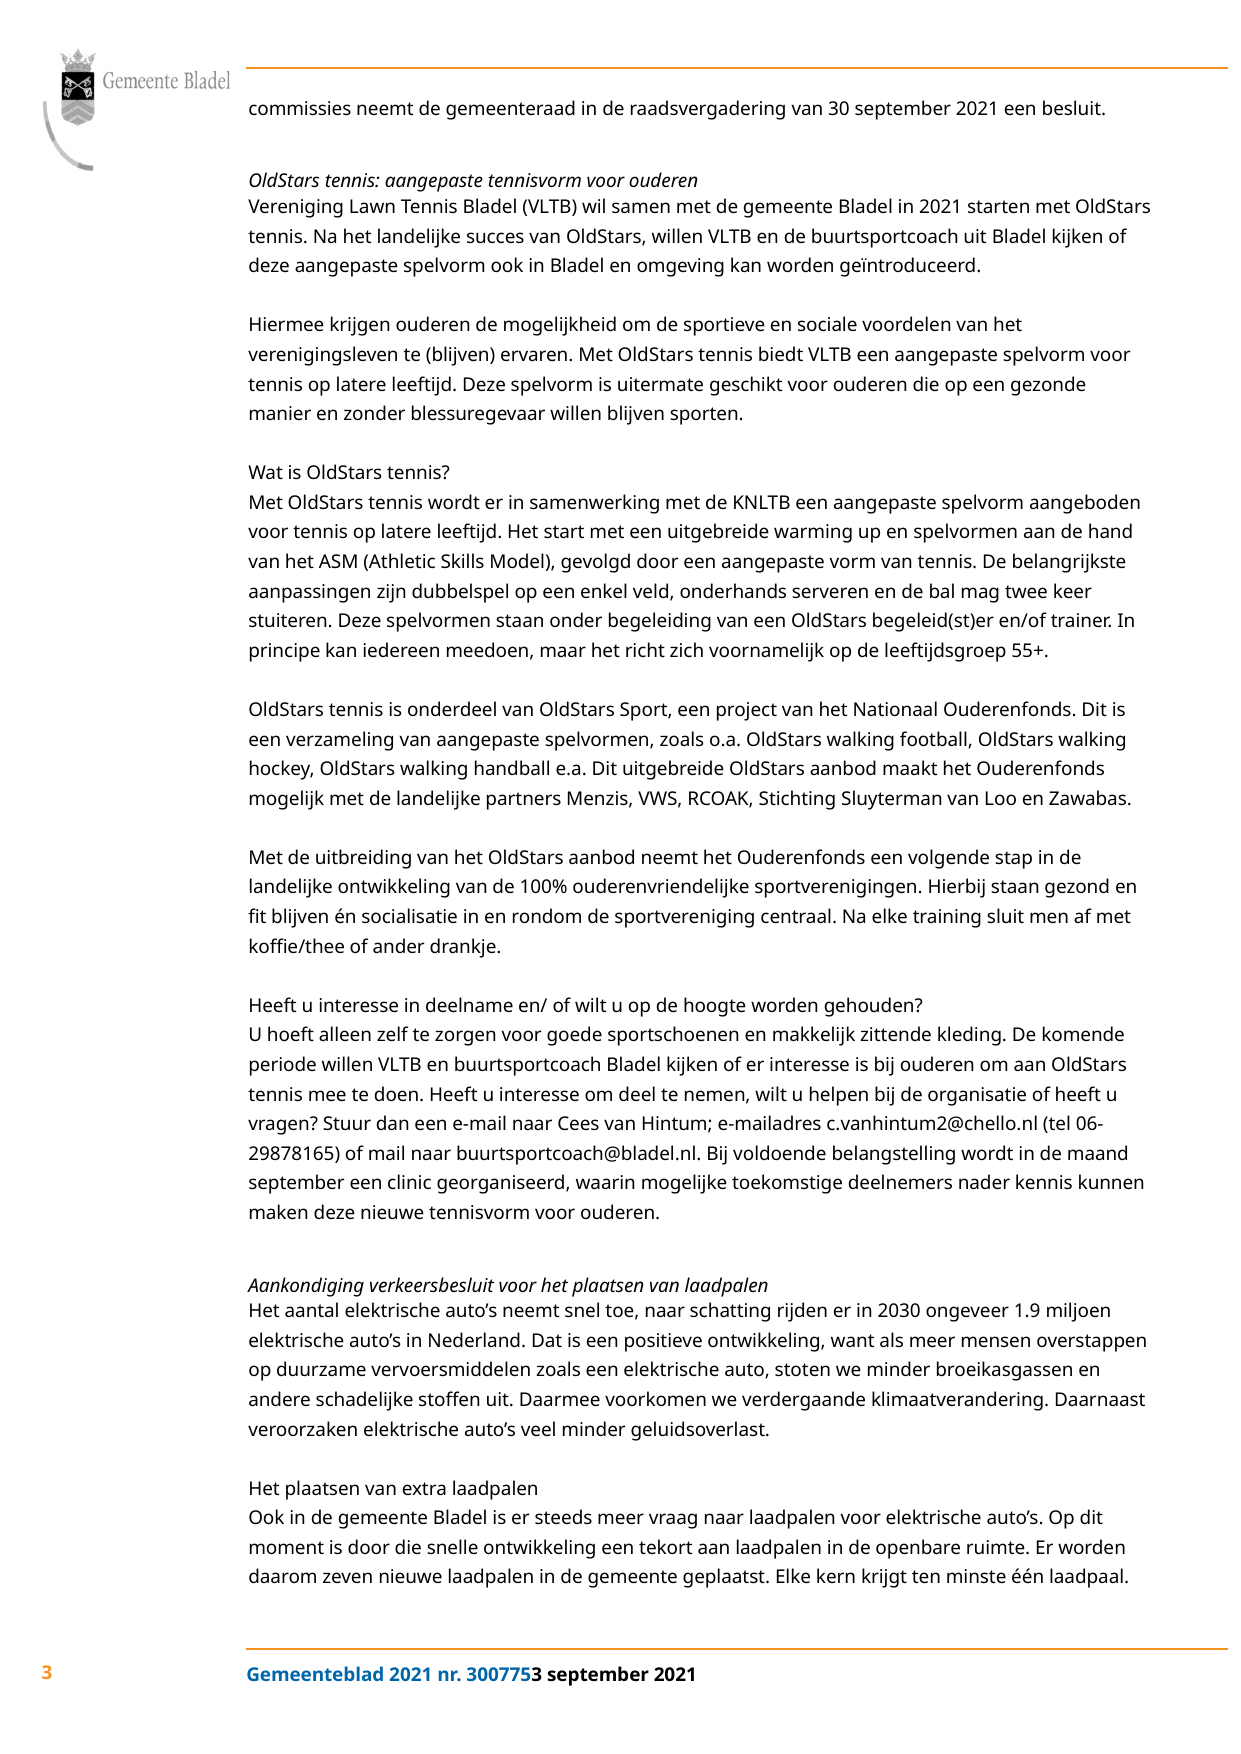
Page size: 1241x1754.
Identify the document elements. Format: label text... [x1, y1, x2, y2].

text Met de uitbreiding van het OldStars aanbod neemt het Ouderenfonds een volgende stap in de landelijke ontwikkeling van de 100% ouderenvriendelijke sportverenigingen. Hierbij staan gezond en fit blijven én socialisatie in en rondom de sportvereniging centraal. Na elke training sluit men af met koffie/thee of ander drankje. [248, 844, 1152, 958]
text Het aantal elektrische auto’s neemt snel toe, naar schatting rijden er in 2030 ongeveer 1.9 miljoen elektrische auto’s in Nederland. Dat is een positieve ontwikkeling, want als meer mensen overstappen op duurzame vervoersmiddelen zoals een elektrische auto, stoten we minder broeikasgassen en andere schadelijke stoffen uit. Daarmee voorkomen we verdergaande klimaatverandering. Daarnaast veroorzaken elektrische auto’s veel minder geluidsoverlast. [248, 1297, 1152, 1442]
text OldStars tennis: aangepaste tennisvorm voor ouderen [248, 167, 1152, 193]
text U hoeft alleen zelf te zorgen voor goede sportschoenen en makkelijk zittende kleding. De komende periode willen VLTB en buurtsportcoach Bladel kijken of er interesse is bij ouderen om aan OldStars tennis mee te doen. Heeft u interesse om deel te nemen, wilt u helpen bij de organisatie of heeft u vragen? Stuur dan een e-mail naar Cees van Hintum; e-mailadres c.vanhintum2@chello.nl (tel 06- 29878165) of mail naar buurtsportcoach@bladel.nl. Bij voldoende belangstelling wordt in de maand september een clinic georganiseerd, waarin mogelijke toekomstige deelnemers nader kennis kunnen maken deze nieuwe tennisvorm voor ouderen. [248, 1022, 1152, 1225]
text Het plaatsen van extra laadpalen [248, 1475, 1152, 1501]
text Aankondiging verkeersbesluit voor het plaatsen van laadpalen [248, 1272, 1152, 1297]
text Met OldStars tennis wordt er in samenwerking met de KNLTB een aangepaste spelvorm aangeboden voor tennis op latere leeftijd. Het start met een uitgebreide warming up en spelvormen aan de hand van het ASM (Athletic Skills Model), gevolgd door een aangepaste vorm van tennis. De belangrijkste aanpassingen zijn dubbelspel op een enkel veld, onderhands serveren en de bal mag twee keer stuiteren. Deze spelvormen staan onder begeleiding van een OldStars begeleid(st)er en/of trainer. In principe kan iedereen meedoen, maar het richt zich voornamelijk op de leeftijdsgroep 55+. [248, 489, 1152, 663]
text Ook in de gemeente Bladel is er steeds meer vraag naar laadpalen voor elektrische auto’s. Op dit moment is door die snelle ontwikkeling een tekort aan laadpalen in de openbare ruimte. Er worden daarom zeven nieuwe laadpalen in de gemeente geplaatst. Elke kern krijgt ten minste één laadpaal. [248, 1504, 1152, 1589]
text Hiermee krijgen ouderen de mogelijkheid om de sportieve en sociale voordelen van het verenigingsleven te (blijven) ervaren. Met OldStars tennis biedt VLTB een aangepaste spelvorm voor tennis op latere leeftijd. Deze spelvorm is uitermate geschikt voor ouderen die op een gezonde manier en zonder blessuregevaar willen blijven sporten. [248, 312, 1152, 426]
text OldStars tennis is onderdeel van OldStars Sport, een project van het Nationaal Ouderenfonds. Dit is een verzameling van aangepaste spelvormen, zoals o.a. OldStars walking football, OldStars walking hockey, OldStars walking handball e.a. Dit uitgebreide OldStars aanbod maakt het Ouderenfonds mogelijk met de landelijke partners Menzis, VWS, RCOAK, Stichting Sluyterman van Loo en Zawabas. [248, 696, 1152, 811]
text Vereniging Lawn Tennis Bladel (VLTB) wil samen met de gemeente Bladel in 2021 starten met OldStars tennis. Na het landelijke succes van OldStars, willen VLTB en de buurtsportcoach uit Bladel kijken of deze aangepaste spelvorm ook in Bladel en omgeving kan worden geïntroduceerd. [248, 193, 1152, 278]
text Heeft u interesse in deelname en/ of wilt u op de hoogte worden gehouden? [248, 992, 1152, 1018]
text Wat is OldStars tennis? [248, 459, 1152, 485]
text commissies neemt de gemeenteraad in de raadsvergadering van 30 september 2021 een besluit. [248, 95, 1152, 121]
picture [41, 47, 231, 172]
